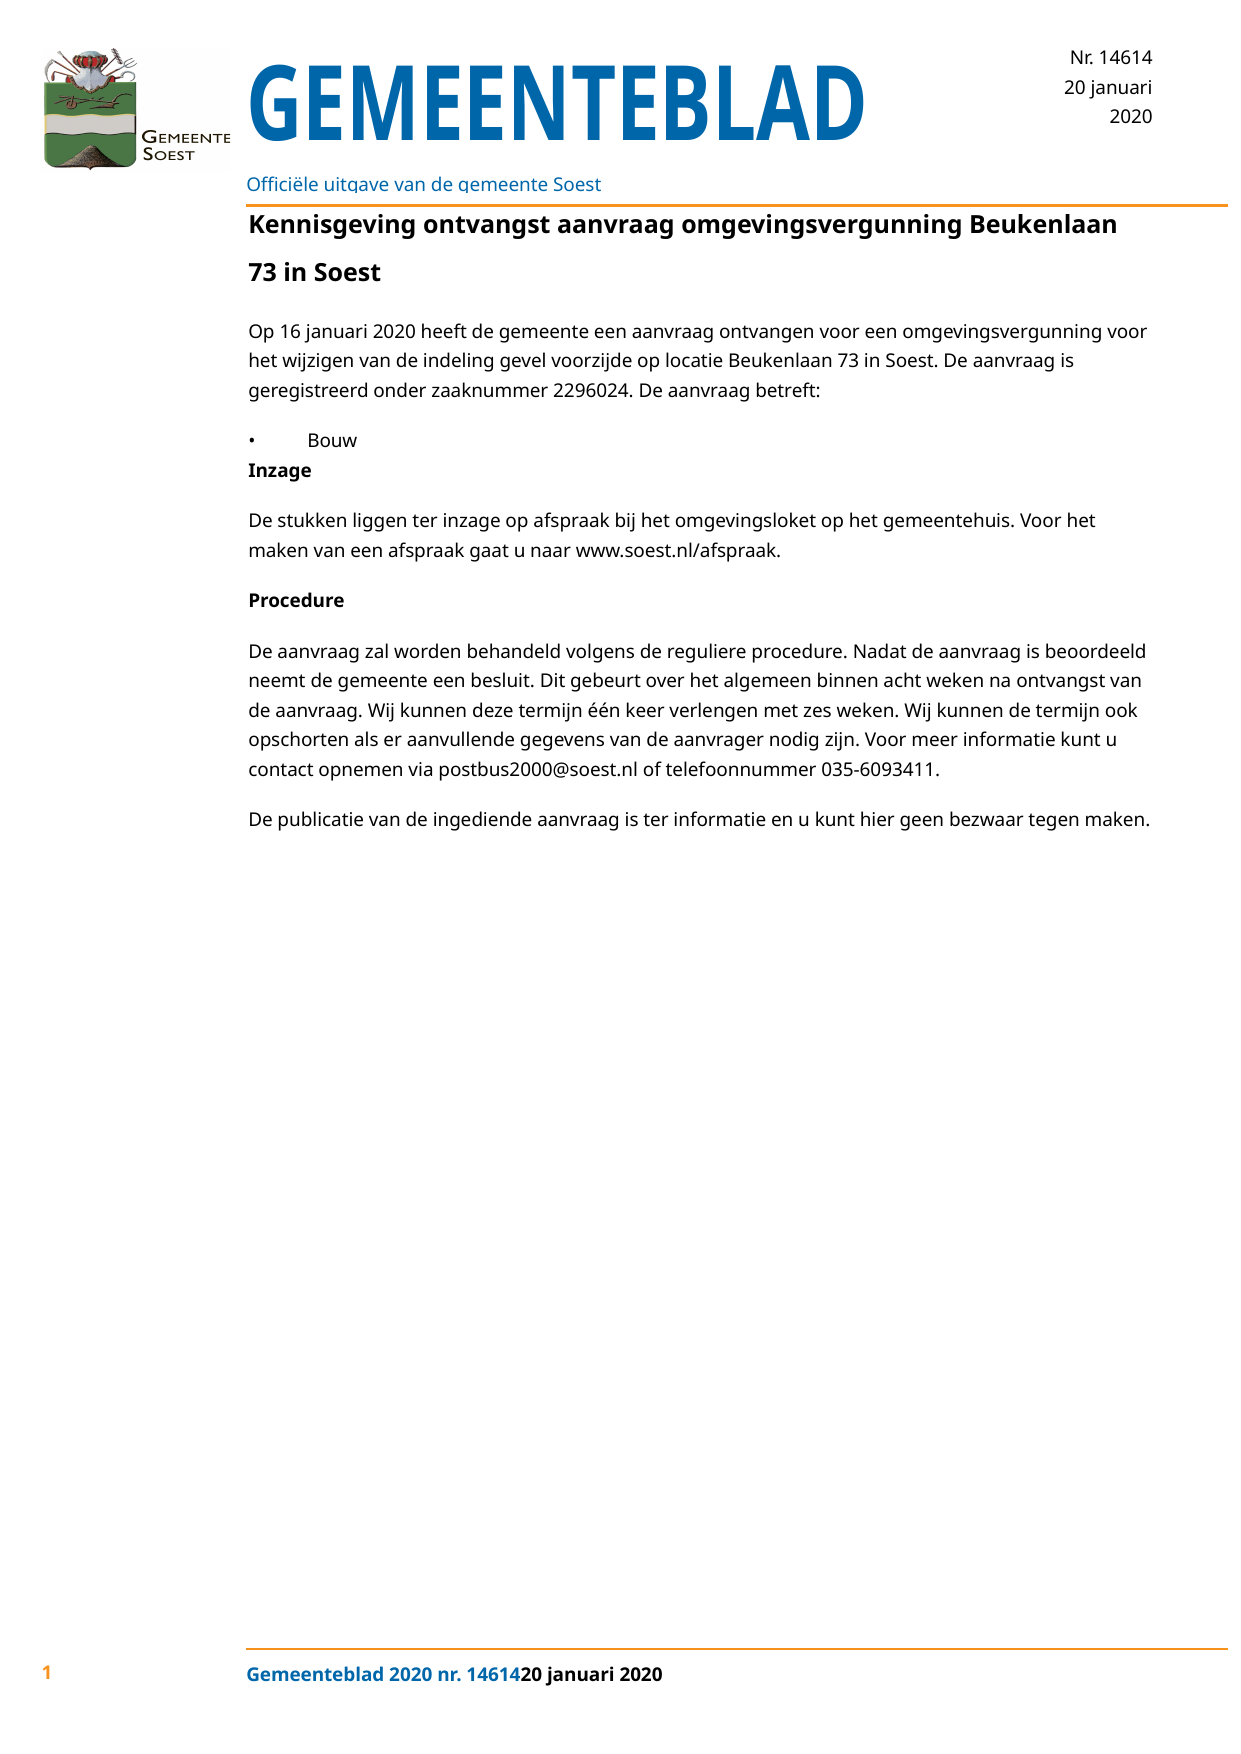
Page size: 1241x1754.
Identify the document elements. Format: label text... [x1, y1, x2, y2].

text Op 16 januari 2020 heeft de gemeente een aanvraag ontvangen voor een omgevingsvergunning voor het wijzigen van de indeling gevel voorzijde op locatie Beukenlaan 73 in Soest. De aanvraag is geregistreerd onder zaaknummer 2296024. De aanvraag betreft: [248, 318, 1152, 403]
text De stukken liggen ter inzage op afspraak bij het omgevingsloket op het gemeentehuis. Voor het maken van een afspraak gaat u naar www.soest.nl/afspraak. [248, 507, 1152, 563]
text De aanvraag zal worden behandeld volgens de reguliere procedure. Nadat de aanvraag is beoordeeld neemt de gemeente een besluit. Dit gebeurt over het algemeen binnen acht weken na ontvangst van de aanvraag. Wij kunnen deze termijn één keer verlengen met zes weken. Wij kunnen de termijn ook opschorten als er aanvullende gegevens van de aanvrager nodig zijn. Voor meer informatie kunt u contact opnemen via postbus2000@soest.nl of telefoonnummer 035-6093411. [248, 638, 1152, 782]
list Bouw [248, 427, 1152, 453]
text Inzage [248, 457, 1152, 483]
text Kennisgeving ontvangst aanvraag omgevingsvergunning Beukenlaan 73 in Soest [248, 207, 1152, 288]
text De publicatie van de ingediende aanvraag is ter informatie en u kunt hier geen bezwaar tegen maken. [248, 807, 1152, 832]
picture [41, 47, 231, 172]
text Procedure [248, 587, 1152, 613]
